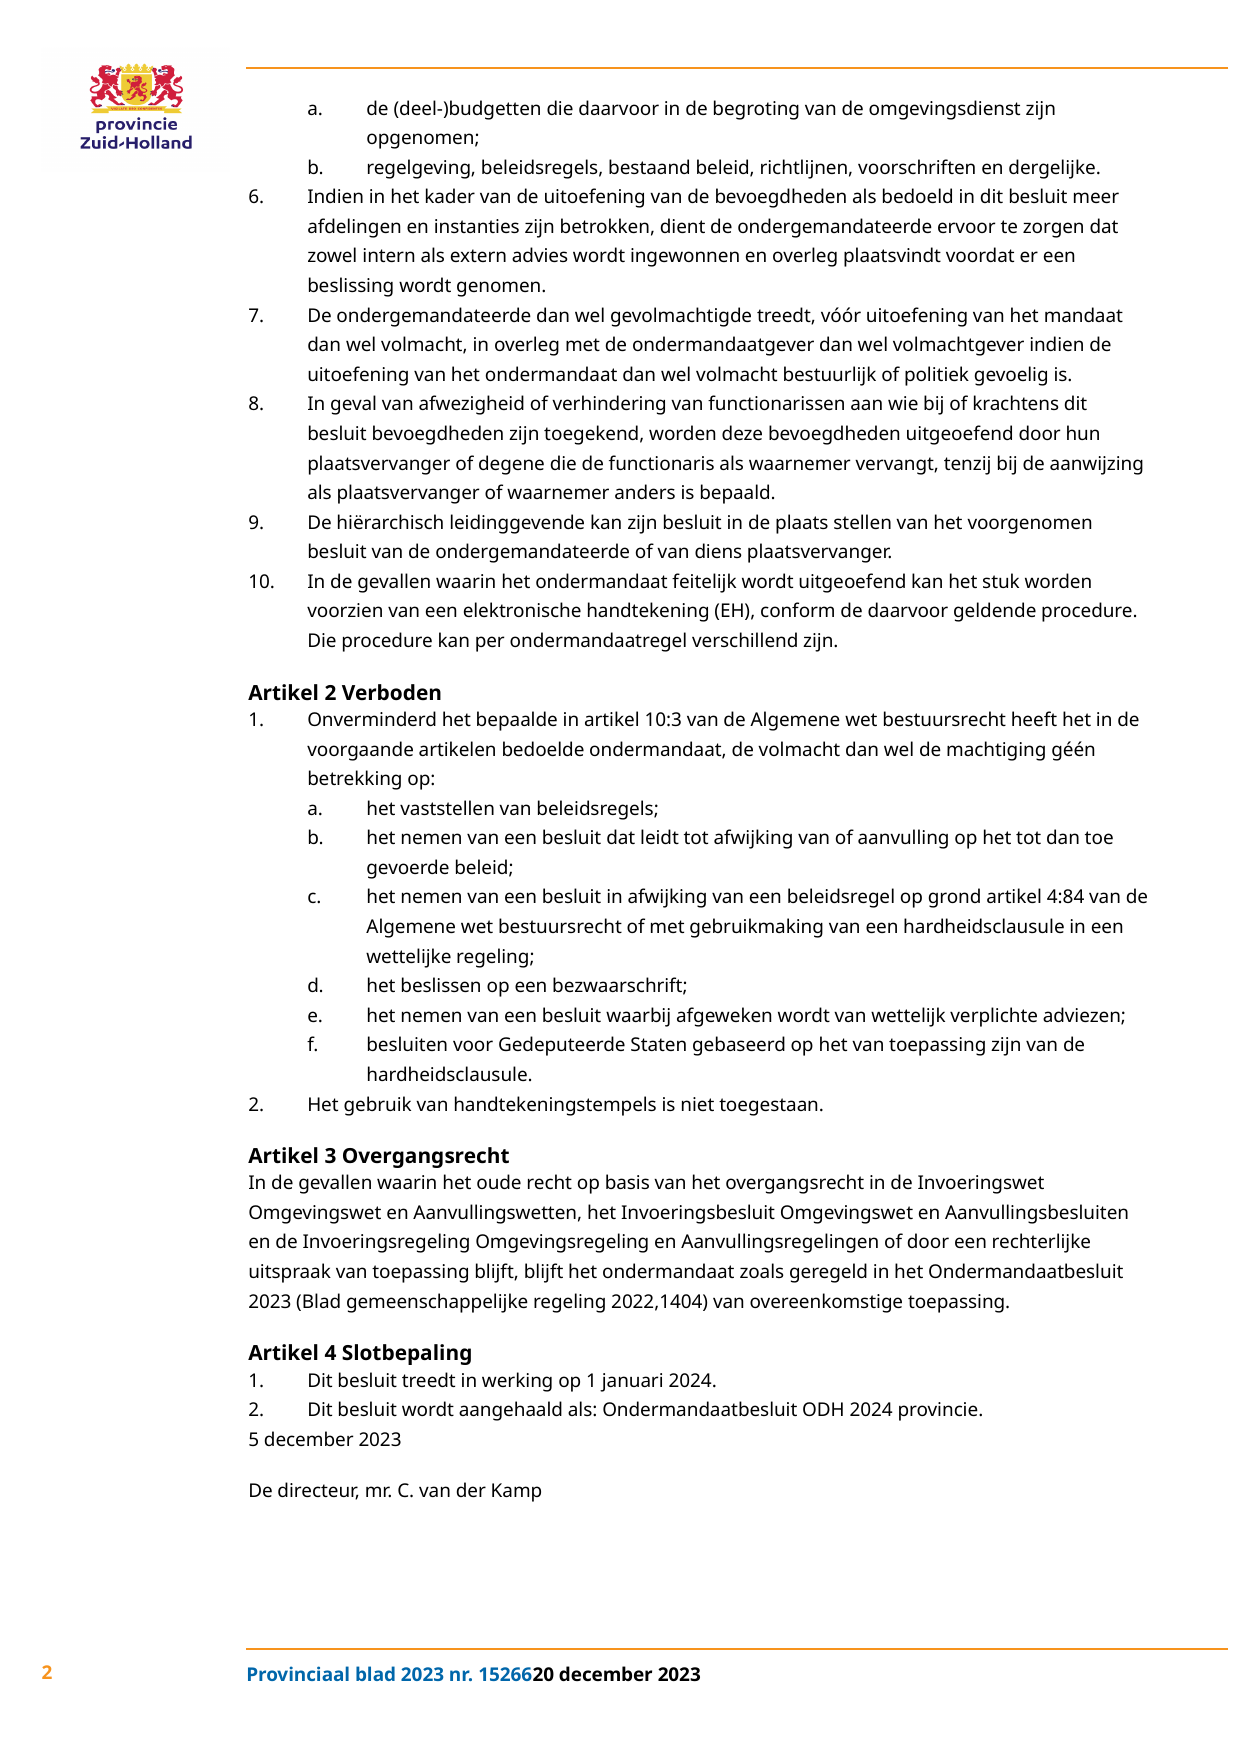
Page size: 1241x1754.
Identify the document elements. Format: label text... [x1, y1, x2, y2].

picture [41, 47, 231, 172]
list besluiten voor Gedeputeerde Staten gebaseerd op het van toepassing zijn van de hardheidsclausule. [307, 1032, 1152, 1087]
list Onverminderd het bepaalde in artikel 10:3 van de Algemene wet bestuursrecht heeft het in de voorgaande artikelen bedoelde ondermandaat, de volmacht dan wel de machtiging géén betrekking op: [248, 706, 1152, 791]
list het nemen van een besluit waarbij afgeweken wordt van wettelijk verplichte adviezen; [307, 1002, 1152, 1028]
list het nemen van een besluit in afwijking van een beleidsregel op grond artikel 4:84 van de Algemene wet bestuursrecht of met gebruikmaking van een hardheidsclausule in een wettelijke regeling; [307, 884, 1152, 968]
list Indien in het kader van de uitoefening van de bevoegdheden als bedoeld in dit besluit meer afdelingen en instanties zijn betrokken, dient de ondergemandateerde ervoor te zorgen dat zowel intern als extern advies wordt ingewonnen en overleg plaatsvindt voordat er een beslissing wordt genomen. [248, 183, 1152, 298]
list De hiërarchisch leidinggevende kan zijn besluit in de plaats stellen van het voorgenomen besluit van de ondergemandateerde of van diens plaatsvervanger. [248, 509, 1152, 564]
list In geval van afwezigheid of verhindering van functionarissen aan wie bij of krachtens dit besluit bevoegdheden zijn toegekend, worden deze bevoegdheden uitgeoefend door hun plaatsvervanger of degene die de functionaris als waarnemer vervangt, tenzij bij de aanwijzing als plaatsvervanger of waarnemer anders is bepaald. [248, 391, 1152, 505]
list het nemen van een besluit dat leidt tot afwijking van of aanvulling op het tot dan toe gevoerde beleid; [307, 824, 1152, 880]
text Artikel 4 Slotbepaling [248, 1338, 1152, 1367]
list de (deel-)budgetten die daarvoor in de begroting van de omgevingsdienst zijn opgenomen; [307, 95, 1152, 150]
text 5 december 2023 [248, 1426, 1152, 1452]
text De directeur, mr. C. van der Kamp [248, 1477, 1152, 1503]
list het vaststellen van beleidsregels; [307, 795, 1152, 821]
list De ondergemandateerde dan wel gevolmachtigde treedt, vóór uitoefening van het mandaat dan wel volmacht, in overleg met de ondermandaatgever dan wel volmachtgever indien de uitoefening van het ondermandaat dan wel volmacht bestuurlijk of politiek gevoelig is. [248, 302, 1152, 387]
list het beslissen op een bezwaarschrift; [307, 972, 1152, 998]
list Dit besluit wordt aangehaald als: Ondermandaatbesluit ODH 2024 provincie. [248, 1396, 1152, 1422]
list Het gebruik van handtekeningstempels is niet toegestaan. [248, 1091, 1152, 1116]
list regelgeving, beleidsregels, bestaand beleid, richtlijnen, voorschriften en dergelijke. [307, 154, 1152, 180]
text Artikel 2 Verboden [248, 678, 1152, 706]
text In de gevallen waarin het oude recht op basis van het overgangsrecht in de Invoeringswet Omgevingswet en Aanvullingswetten, het Invoeringsbesluit Omgevingswet en Aanvullingsbesluiten en de Invoeringsregeling Omgevingsregeling en Aanvullingsregelingen of door een rechterlijke uitspraak van toepassing blijft, blijft het ondermandaat zoals geregeld in het Ondermandaatbesluit 2023 (Blad gemeenschappelijke regeling 2022,1404) van overeenkomstige toepassing. [248, 1169, 1152, 1314]
text Artikel 3 Overgangsrecht [248, 1141, 1152, 1169]
list Dit besluit treedt in werking op 1 januari 2024. [248, 1367, 1152, 1392]
list In de gevallen waarin het ondermandaat feitelijk wordt uitgeoefend kan het stuk worden voorzien van een elektronische handtekening (EH), conform de daarvoor geldende procedure. Die procedure kan per ondermandaatregel verschillend zijn. [248, 568, 1152, 653]
